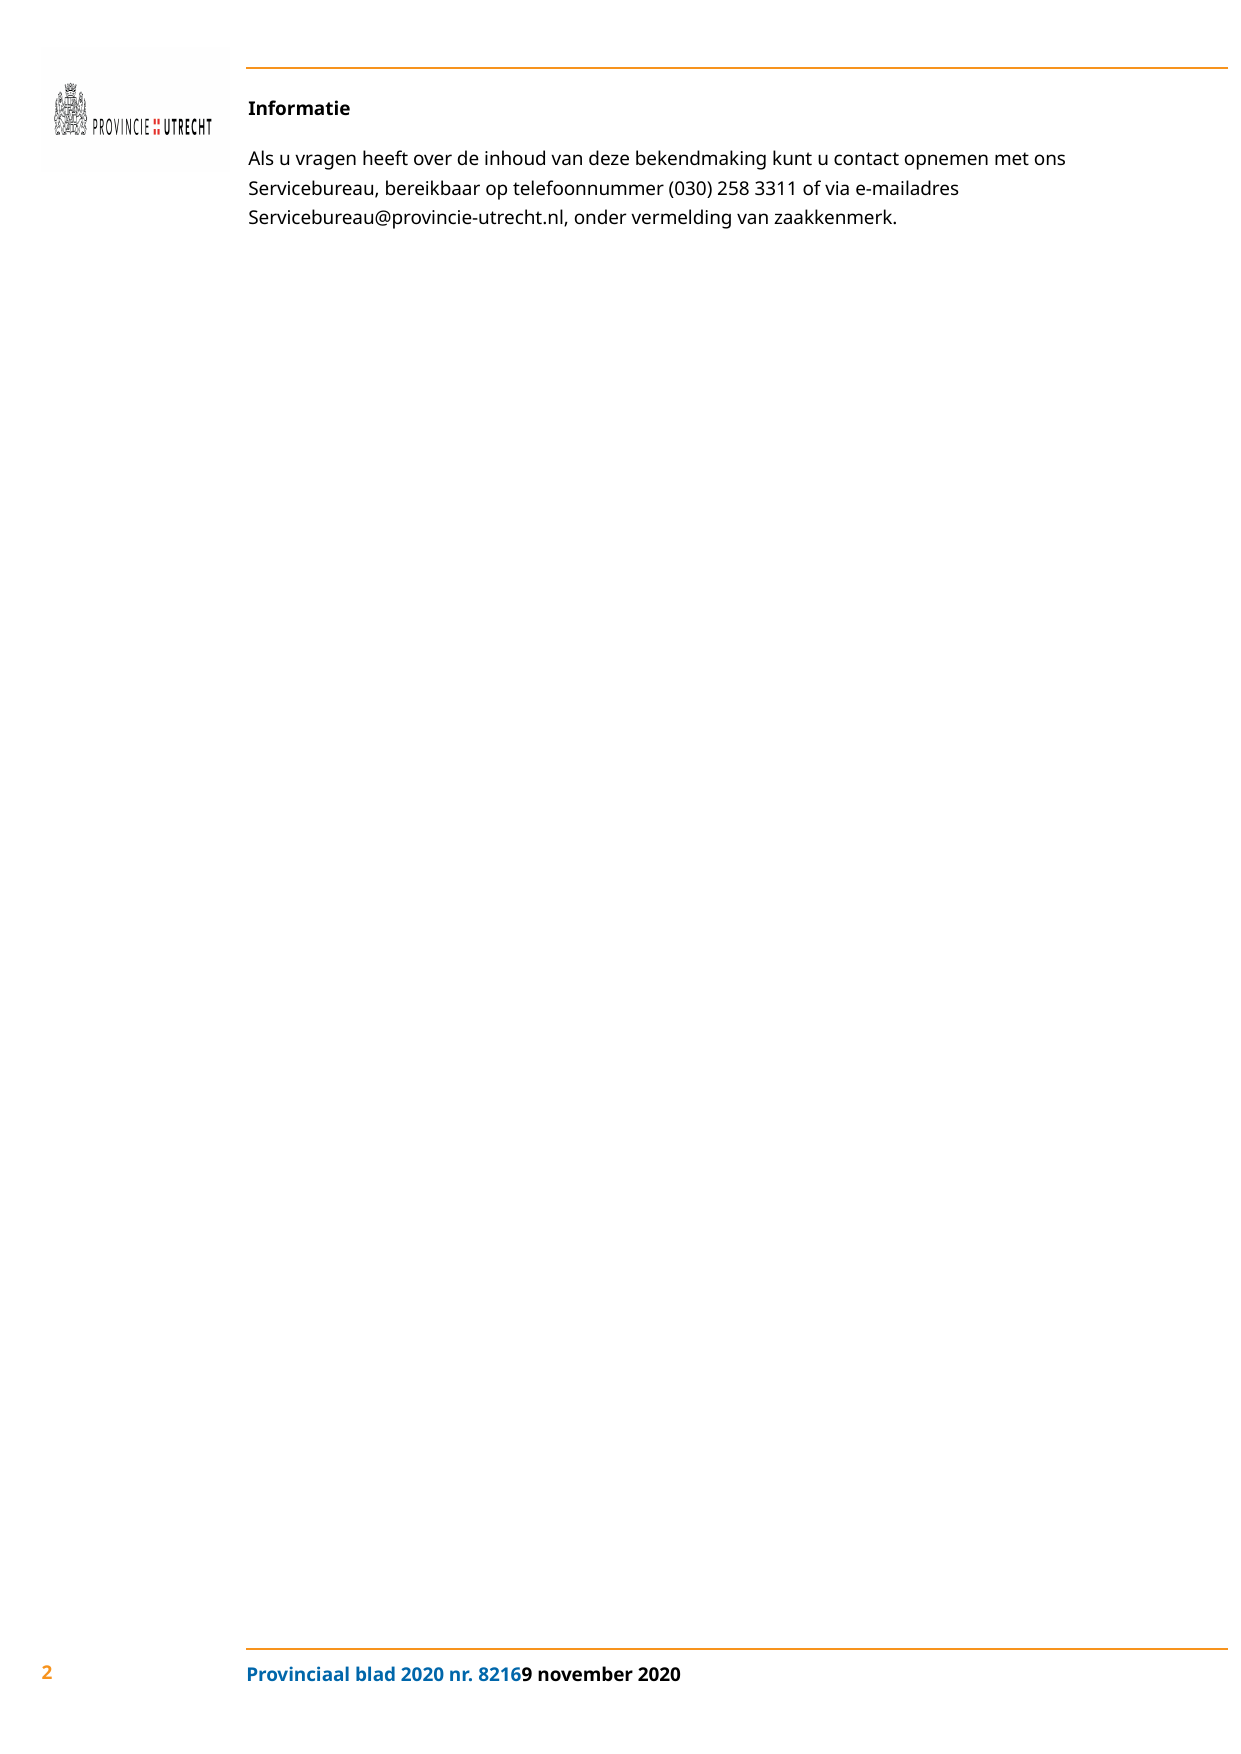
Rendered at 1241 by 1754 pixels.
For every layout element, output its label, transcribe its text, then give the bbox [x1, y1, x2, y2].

picture [41, 47, 231, 172]
text Informatie [248, 95, 1152, 121]
text Als u vragen heeft over de inhoud van deze bekendmaking kunt u contact opnemen met ons Servicebureau, bereikbaar op telefoonnummer (030) 258 3311 of via e-mailadres Servicebureau@provincie-utrecht.nl, onder vermelding van zaakkenmerk. [248, 145, 1152, 230]
